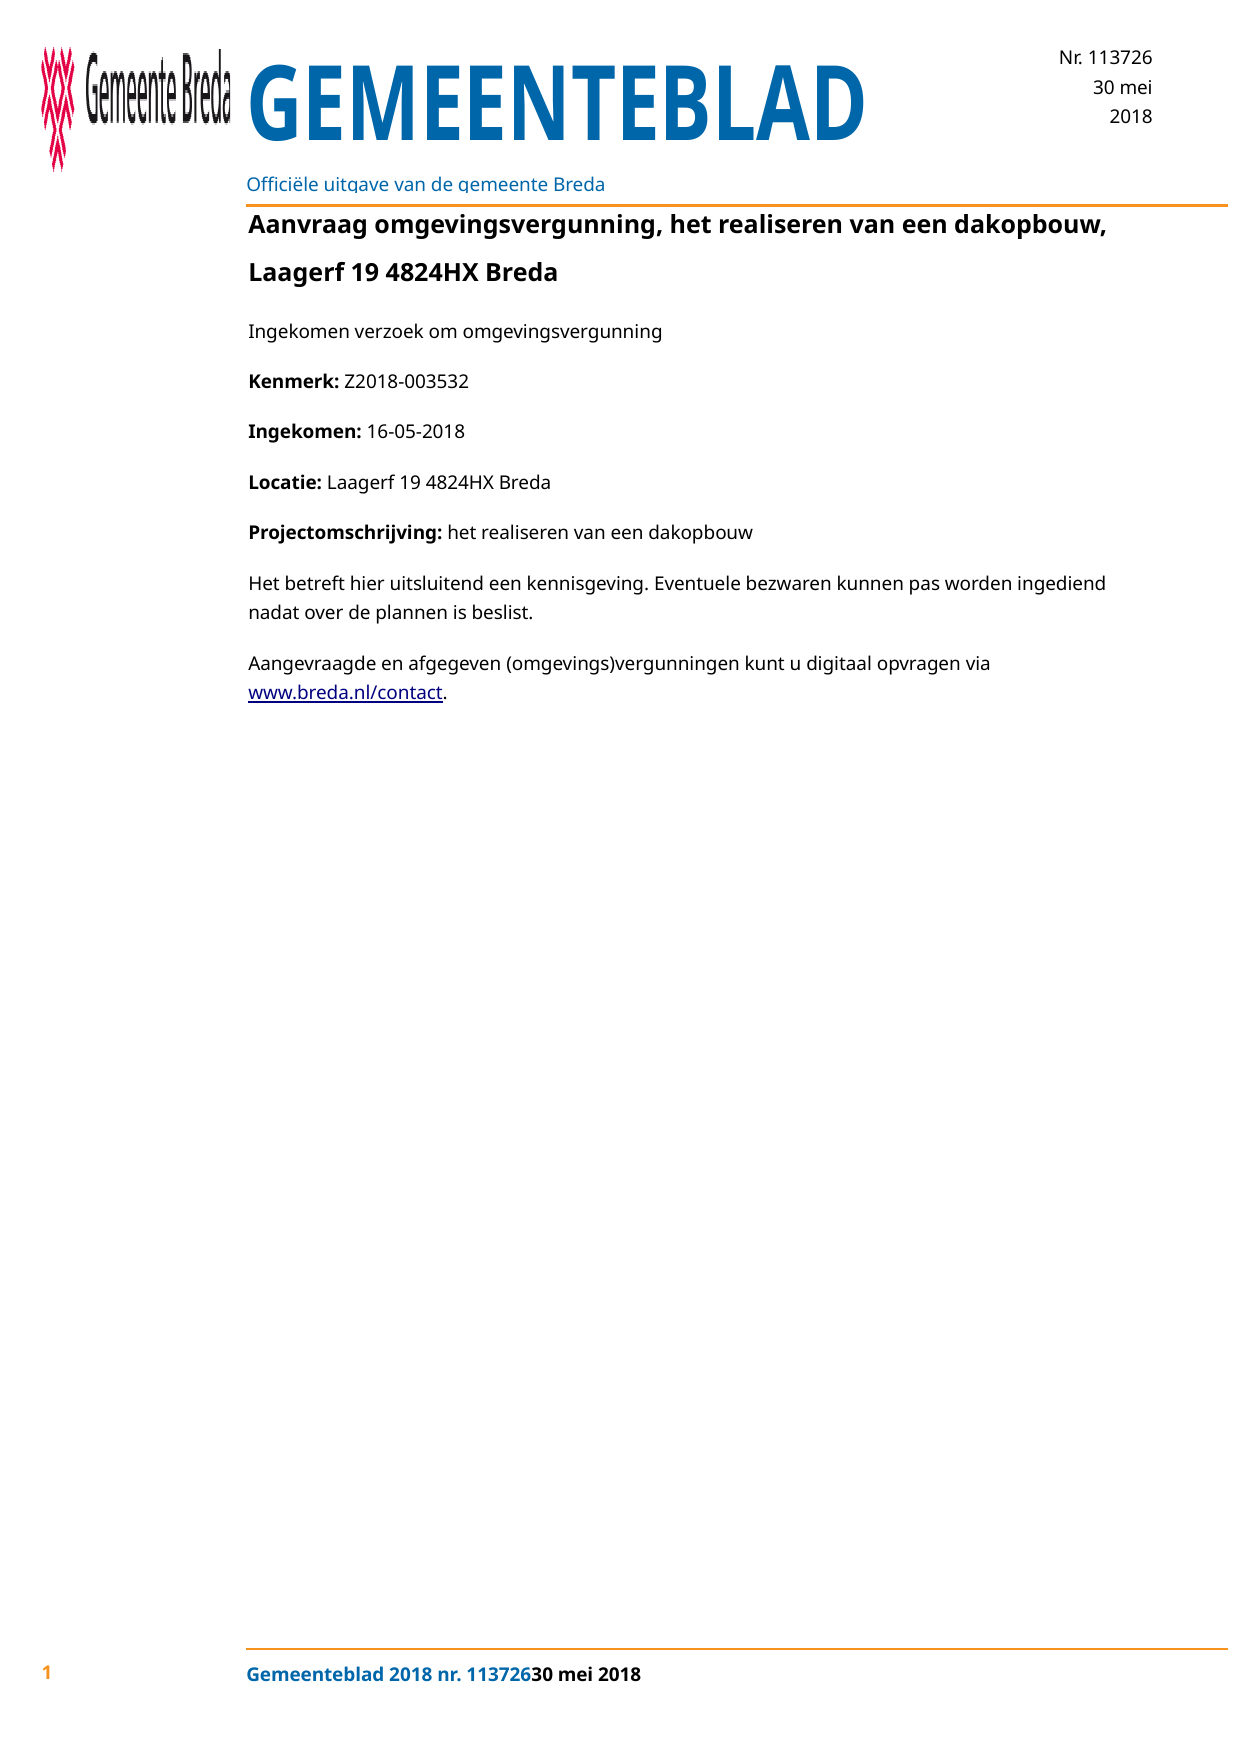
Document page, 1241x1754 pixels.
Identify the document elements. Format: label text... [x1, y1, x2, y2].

picture [41, 47, 231, 172]
text Locatie: Laagerf 19 4824HX Breda [248, 469, 1152, 495]
text Aangevraagde en afgegeven (omgevings)vergunningen kunt u digitaal opvragen via www.breda.nl/contact. [248, 650, 1152, 705]
text Kenmerk: Z2018-003532 [248, 368, 1152, 394]
text Aanvraag omgevingsvergunning, het realiseren van een dakopbouw, Laagerf 19 4824HX Breda [248, 207, 1152, 288]
text Ingekomen: 16-05-2018 [248, 419, 1152, 444]
text Het betreft hier uitsluitend een kennisgeving. Eventuele bezwaren kunnen pas worden ingediend nadat over de plannen is beslist. [248, 570, 1152, 625]
text Projectomschrijving: het realiseren van een dakopbouw [248, 519, 1152, 545]
text Ingekomen verzoek om omgevingsvergunning [248, 318, 1152, 344]
